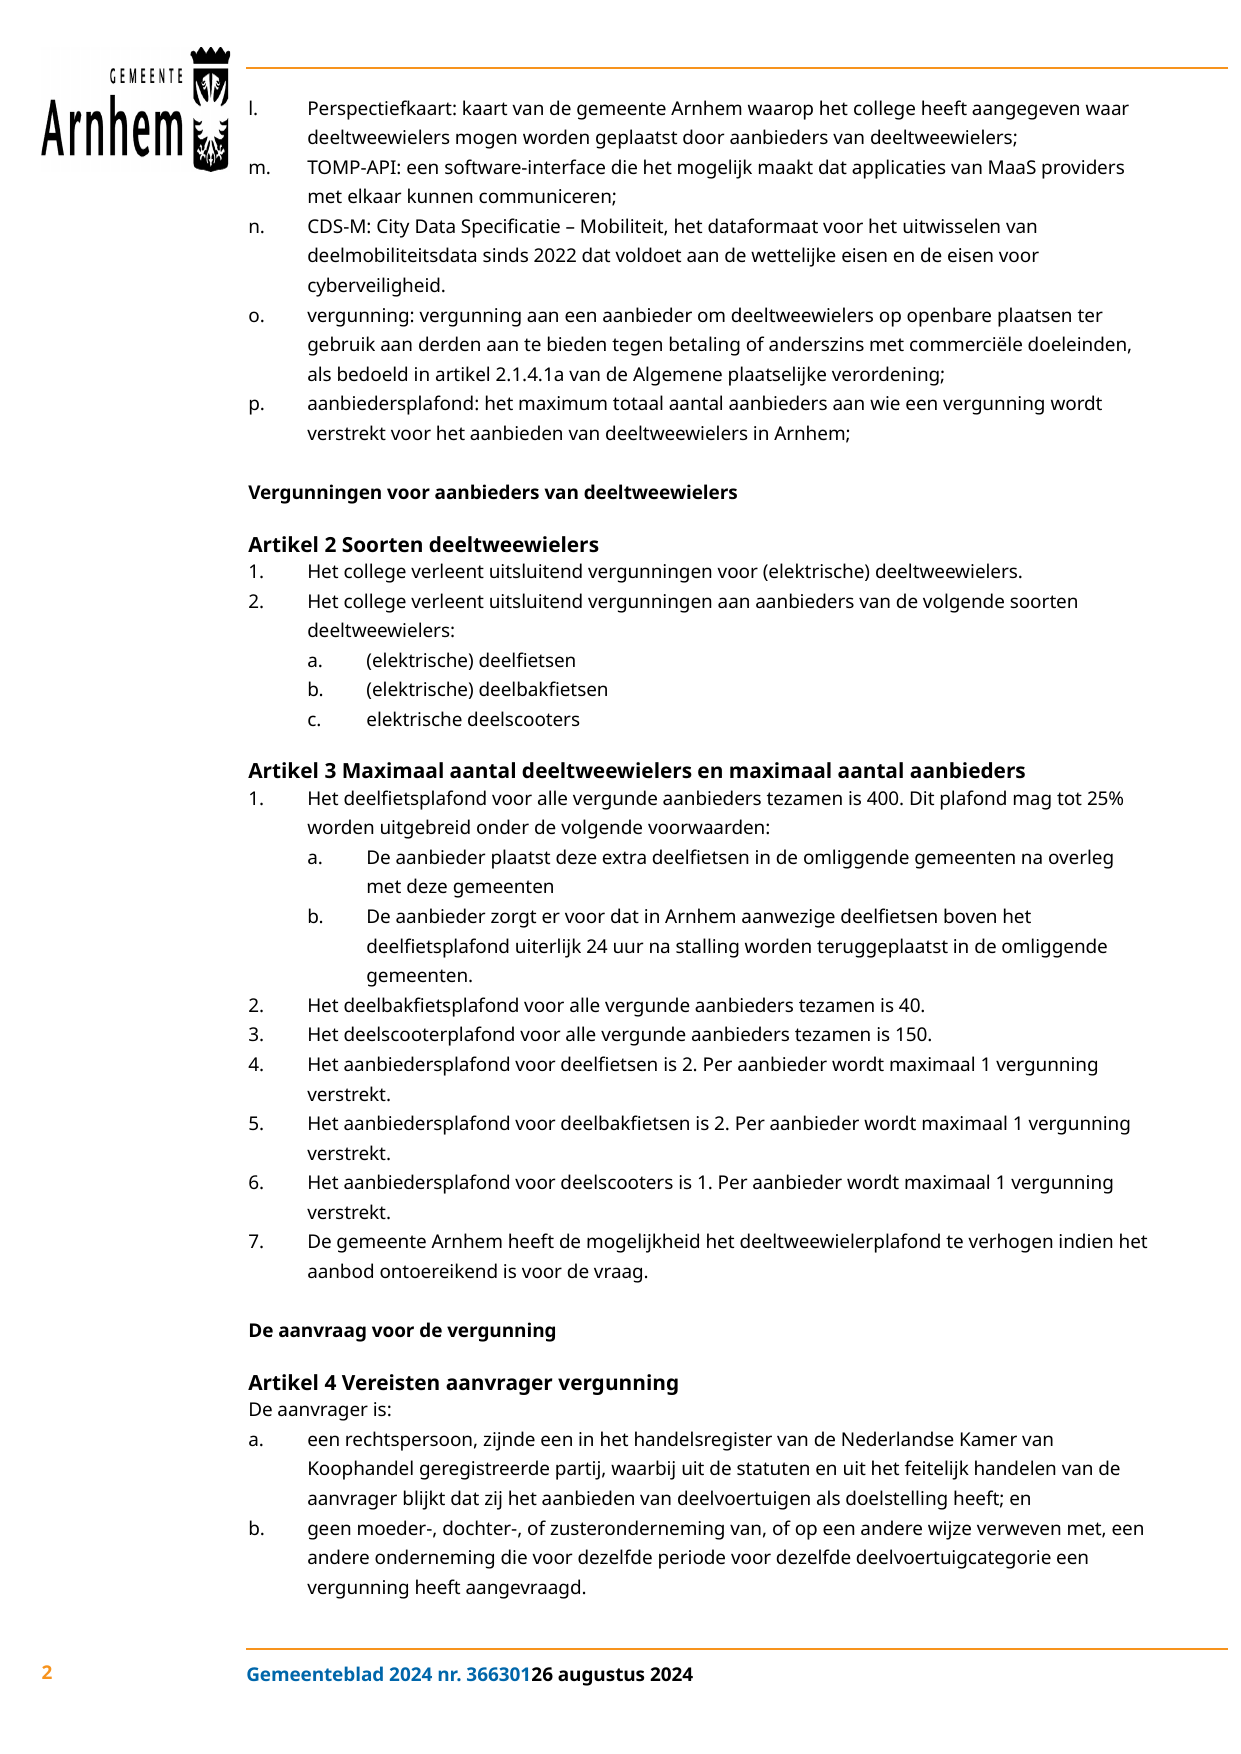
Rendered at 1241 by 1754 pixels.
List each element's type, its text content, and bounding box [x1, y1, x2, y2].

list CDS-M: City Data Specificatie – Mobiliteit, het dataformaat voor het uitwisselen van deelmobiliteitsdata sinds 2022 dat voldoet aan de wettelijke eisen en de eisen voor cyberveiligheid. [248, 213, 1152, 298]
list Het deelbakfietsplafond voor alle vergunde aanbieders tezamen is 40. [248, 992, 1152, 1018]
list Het college verleent uitsluitend vergunningen voor (elektrische) deeltweewielers. [248, 558, 1152, 584]
list Het deelscooterplafond voor alle vergunde aanbieders tezamen is 150. [248, 1022, 1152, 1047]
list Het aanbiedersplafond voor deelbakfietsen is 2. Per aanbieder wordt maximaal 1 vergunning verstrekt. [248, 1110, 1152, 1166]
list vergunning: vergunning aan een aanbieder om deeltweewielers op openbare plaatsen ter gebruik aan derden aan te bieden tegen betaling of anderszins met commerciële doeleinden, als bedoeld in artikel 2.1.4.1a van de Algemene plaatselijke verordening; [248, 302, 1152, 387]
text De aanvrager is: [248, 1396, 1152, 1422]
list (elektrische) deelbakfietsen [307, 677, 1152, 702]
list Perspectiefkaart: kaart van de gemeente Arnhem waarop het college heeft aangegeven waar deeltweewielers mogen worden geplaatst door aanbieders van deeltweewielers; [248, 95, 1152, 150]
picture [41, 47, 231, 172]
list aanbiedersplafond: het maximum totaal aantal aanbieders aan wie een vergunning wordt verstrekt voor het aanbieden van deeltweewielers in Arnhem; [248, 391, 1152, 446]
text De aanvraag voor de vergunning [248, 1317, 1152, 1343]
list een rechtspersoon, zijnde een in het handelsregister van de Nederlandse Kamer van Koophandel geregistreerde partij, waarbij uit de statuten en uit het feitelijk handelen van de aanvrager blijkt dat zij het aanbieden van deelvoertuigen als doelstelling heeft; en [248, 1426, 1152, 1511]
list (elektrische) deelfietsen [307, 647, 1152, 673]
text Vergunningen voor aanbieders van deeltweewielers [248, 479, 1152, 505]
text Artikel 2 Soorten deeltweewielers [248, 530, 1152, 558]
list Het deelfietsplafond voor alle vergunde aanbieders tezamen is 400. Dit plafond mag tot 25% worden uitgebreid onder de volgende voorwaarden: [248, 785, 1152, 840]
list elektrische deelscooters [307, 706, 1152, 732]
list De aanbieder zorgt er voor dat in Arnhem aanwezige deelfietsen boven het deelfietsplafond uiterlijk 24 uur na stalling worden teruggeplaatst in de omliggende gemeenten. [307, 903, 1152, 988]
text Artikel 3 Maximaal aantal deeltweewielers en maximaal aantal aanbieders [248, 757, 1152, 785]
list Het college verleent uitsluitend vergunningen aan aanbieders van de volgende soorten deeltweewielers: [248, 588, 1152, 643]
list Het aanbiedersplafond voor deelscooters is 1. Per aanbieder wordt maximaal 1 vergunning verstrekt. [248, 1169, 1152, 1225]
list De gemeente Arnhem heeft de mogelijkheid het deeltweewielerplafond te verhogen indien het aanbod ontoereikend is voor de vraag. [248, 1229, 1152, 1284]
list geen moeder-, dochter-, of zusteronderneming van, of op een andere wijze verweven met, een andere onderneming die voor dezelfde periode voor dezelfde deelvoertuigcategorie een vergunning heeft aangevraagd. [248, 1515, 1152, 1599]
list De aanbieder plaatst deze extra deelfietsen in de omliggende gemeenten na overleg met deze gemeenten [307, 844, 1152, 899]
list TOMP-API: een software-interface die het mogelijk maakt dat applicaties van MaaS providers met elkaar kunnen communiceren; [248, 154, 1152, 209]
list Het aanbiedersplafond voor deelfietsen is 2. Per aanbieder wordt maximaal 1 vergunning verstrekt. [248, 1051, 1152, 1107]
text Artikel 4 Vereisten aanvrager vergunning [248, 1368, 1152, 1396]
